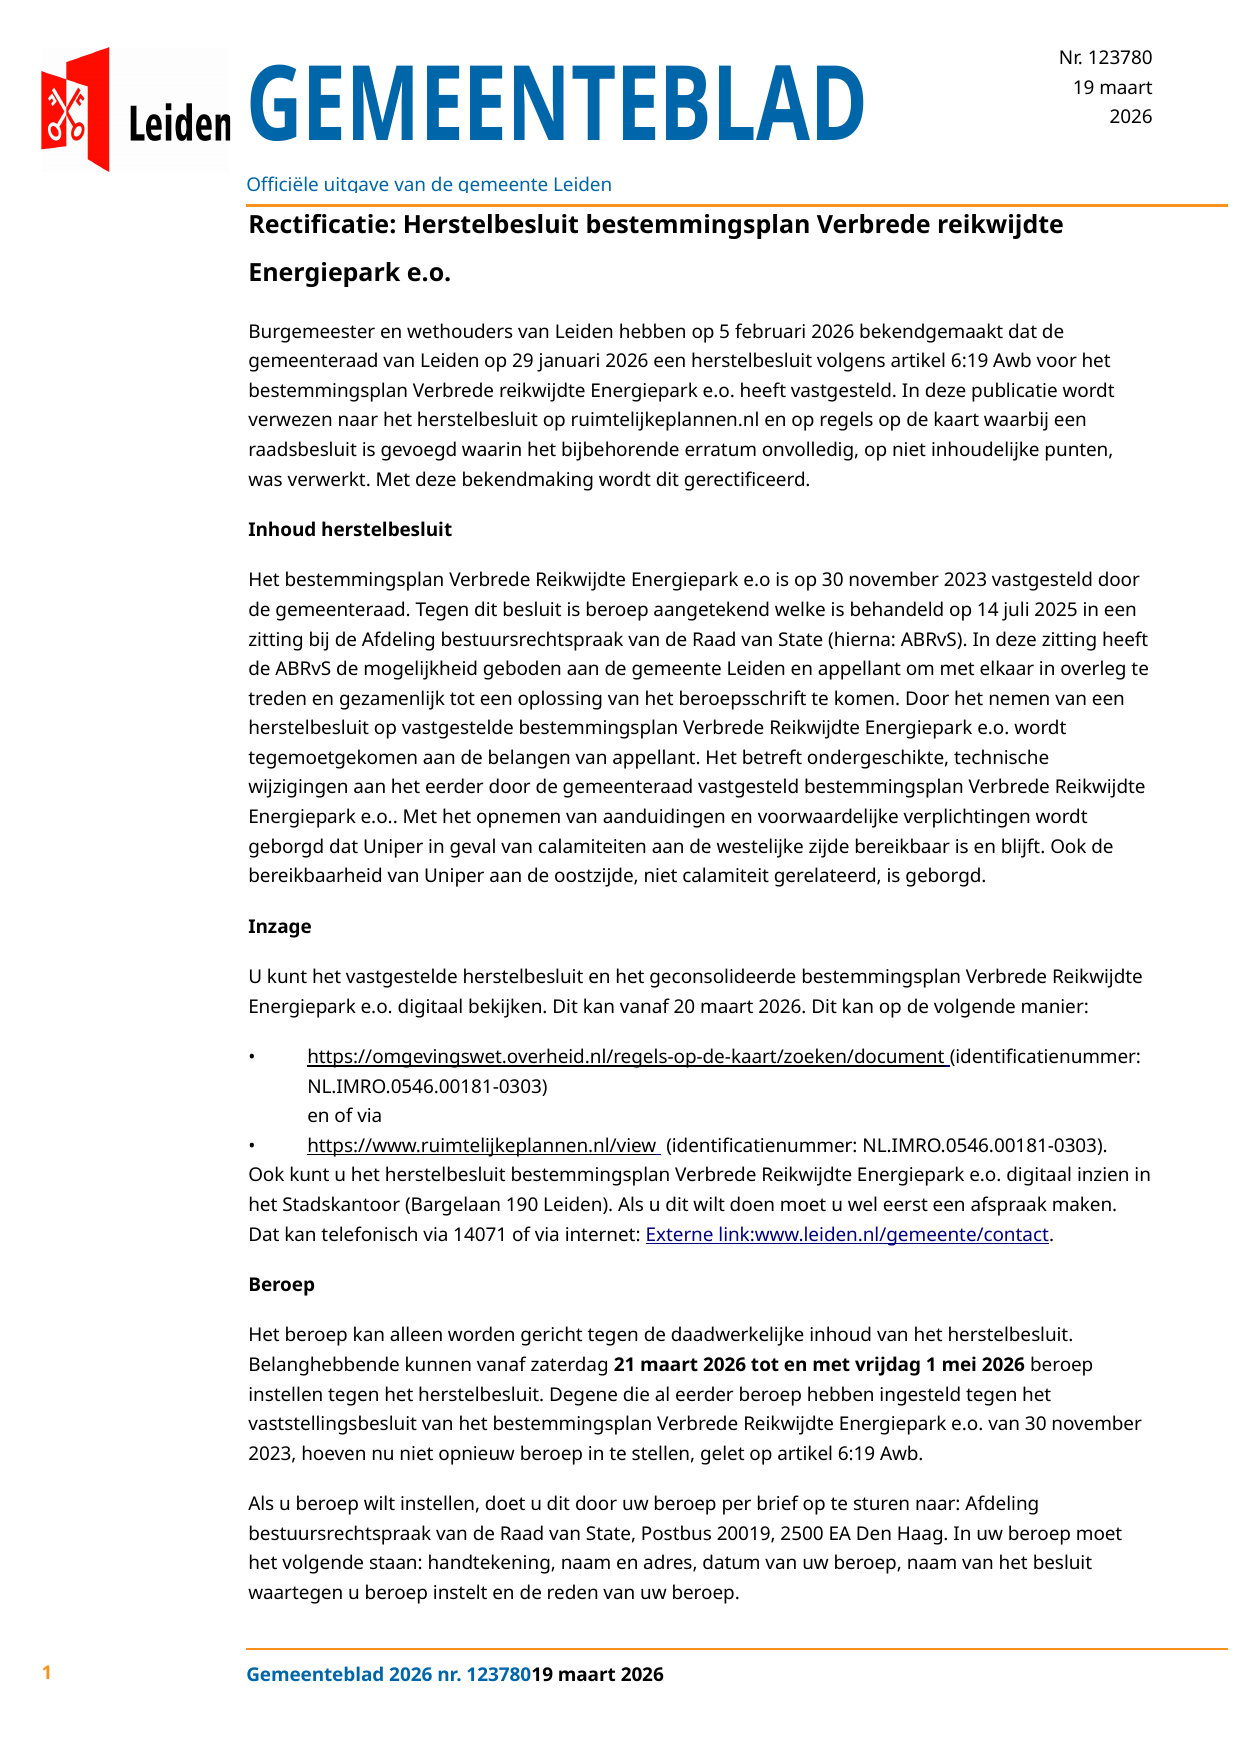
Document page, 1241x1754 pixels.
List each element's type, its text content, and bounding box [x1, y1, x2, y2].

text Rectificatie: Herstelbesluit bestemmingsplan Verbrede reikwijdte Energiepark e.o. [248, 207, 1152, 288]
picture [41, 47, 231, 172]
list en of via [248, 1102, 1152, 1128]
text Als u beroep wilt instellen, doet u dit door uw beroep per brief op te sturen naar: Afdeling bestuursrechtspraak van de Raad van State, Postbus 20019, 2500 EA Den Haag. In uw beroep moet het volgende staan: handtekening, naam en adres, datum van uw beroep, naam van het besluit waartegen u beroep instelt en de reden van uw beroep. [248, 1490, 1152, 1605]
text Inzage [248, 913, 1152, 939]
text U kunt het vastgestelde herstelbesluit en het geconsolideerde bestemmingsplan Verbrede Reikwijdte Energiepark e.o. digitaal bekijken. Dit kan vanaf 20 maart 2026. Dit kan op de volgende manier: [248, 963, 1152, 1019]
text Het beroep kan alleen worden gericht tegen de daadwerkelijke inhoud van het herstelbesluit. Belanghebbende kunnen vanaf zaterdag 21 maart 2026 tot en met vrijdag 1 mei 2026 beroep instellen tegen het herstelbesluit. Degene die al eerder beroep hebben ingesteld tegen het vaststellingsbesluit van het bestemmingsplan Verbrede Reikwijdte Energiepark e.o. van 30 november 2023, hoeven nu niet opnieuw beroep in te stellen, gelet op artikel 6:19 Awb. [248, 1322, 1152, 1466]
text Burgemeester en wethouders van Leiden hebben op 5 februari 2026 bekendgemaakt dat de gemeenteraad van Leiden op 29 januari 2026 een herstelbesluit volgens artikel 6:19 Awb voor het bestemmingsplan Verbrede reikwijdte Energiepark e.o. heeft vastgesteld. In deze publicatie wordt verwezen naar het herstelbesluit op ruimtelijkeplannen.nl en op regels op de kaart waarbij een raadsbesluit is gevoegd waarin het bijbehorende erratum onvolledig, op niet inhoudelijke punten, was verwerkt. Met deze bekendmaking wordt dit gerectificeerd. [248, 318, 1152, 492]
list https://omgevingswet.overheid.nl/regels-op-de-kaart/zoeken/document (identificatienummer: NL.IMRO.0546.00181-0303) [248, 1043, 1152, 1099]
text Inhoud herstelbesluit [248, 516, 1152, 542]
list https://www.ruimtelijkeplannen.nl/view (identificatienummer: NL.IMRO.0546.00181-0303). [248, 1132, 1152, 1158]
text Het bestemmingsplan Verbrede Reikwijdte Energiepark e.o is op 30 november 2023 vastgesteld door de gemeenteraad. Tegen dit besluit is beroep aangetekend welke is behandeld op 14 juli 2025 in een zitting bij de Afdeling bestuursrechtspraak van de Raad van State (hierna: ABRvS). In deze zitting heeft de ABRvS de mogelijkheid geboden aan de gemeente Leiden en appellant om met elkaar in overleg te treden en gezamenlijk tot een oplossing van het beroepsschrift te komen. Door het nemen van een herstelbesluit op vastgestelde bestemmingsplan Verbrede Reikwijdte Energiepark e.o. wordt tegemoetgekomen aan de belangen van appellant. Het betreft ondergeschikte, technische wijzigingen aan het eerder door de gemeenteraad vastgesteld bestemmingsplan Verbrede Reikwijdte Energiepark e.o.. Met het opnemen van aanduidingen en voorwaardelijke verplichtingen wordt geborgd dat Uniper in geval van calamiteiten aan de westelijke zijde bereikbaar is en blijft. Ook de bereikbaarheid van Uniper aan de oostzijde, niet calamiteit gerelateerd, is geborgd. [248, 567, 1152, 888]
text Beroep [248, 1271, 1152, 1297]
text Ook kunt u het herstelbesluit bestemmingsplan Verbrede Reikwijdte Energiepark e.o. digitaal inzien in het Stadskantoor (Bargelaan 190 Leiden). Als u dit wilt doen moet u wel eerst een afspraak maken. Dat kan telefonisch via 14071 of via internet: Externe link:www.leiden.nl/gemeente/contact. [248, 1162, 1152, 1247]
